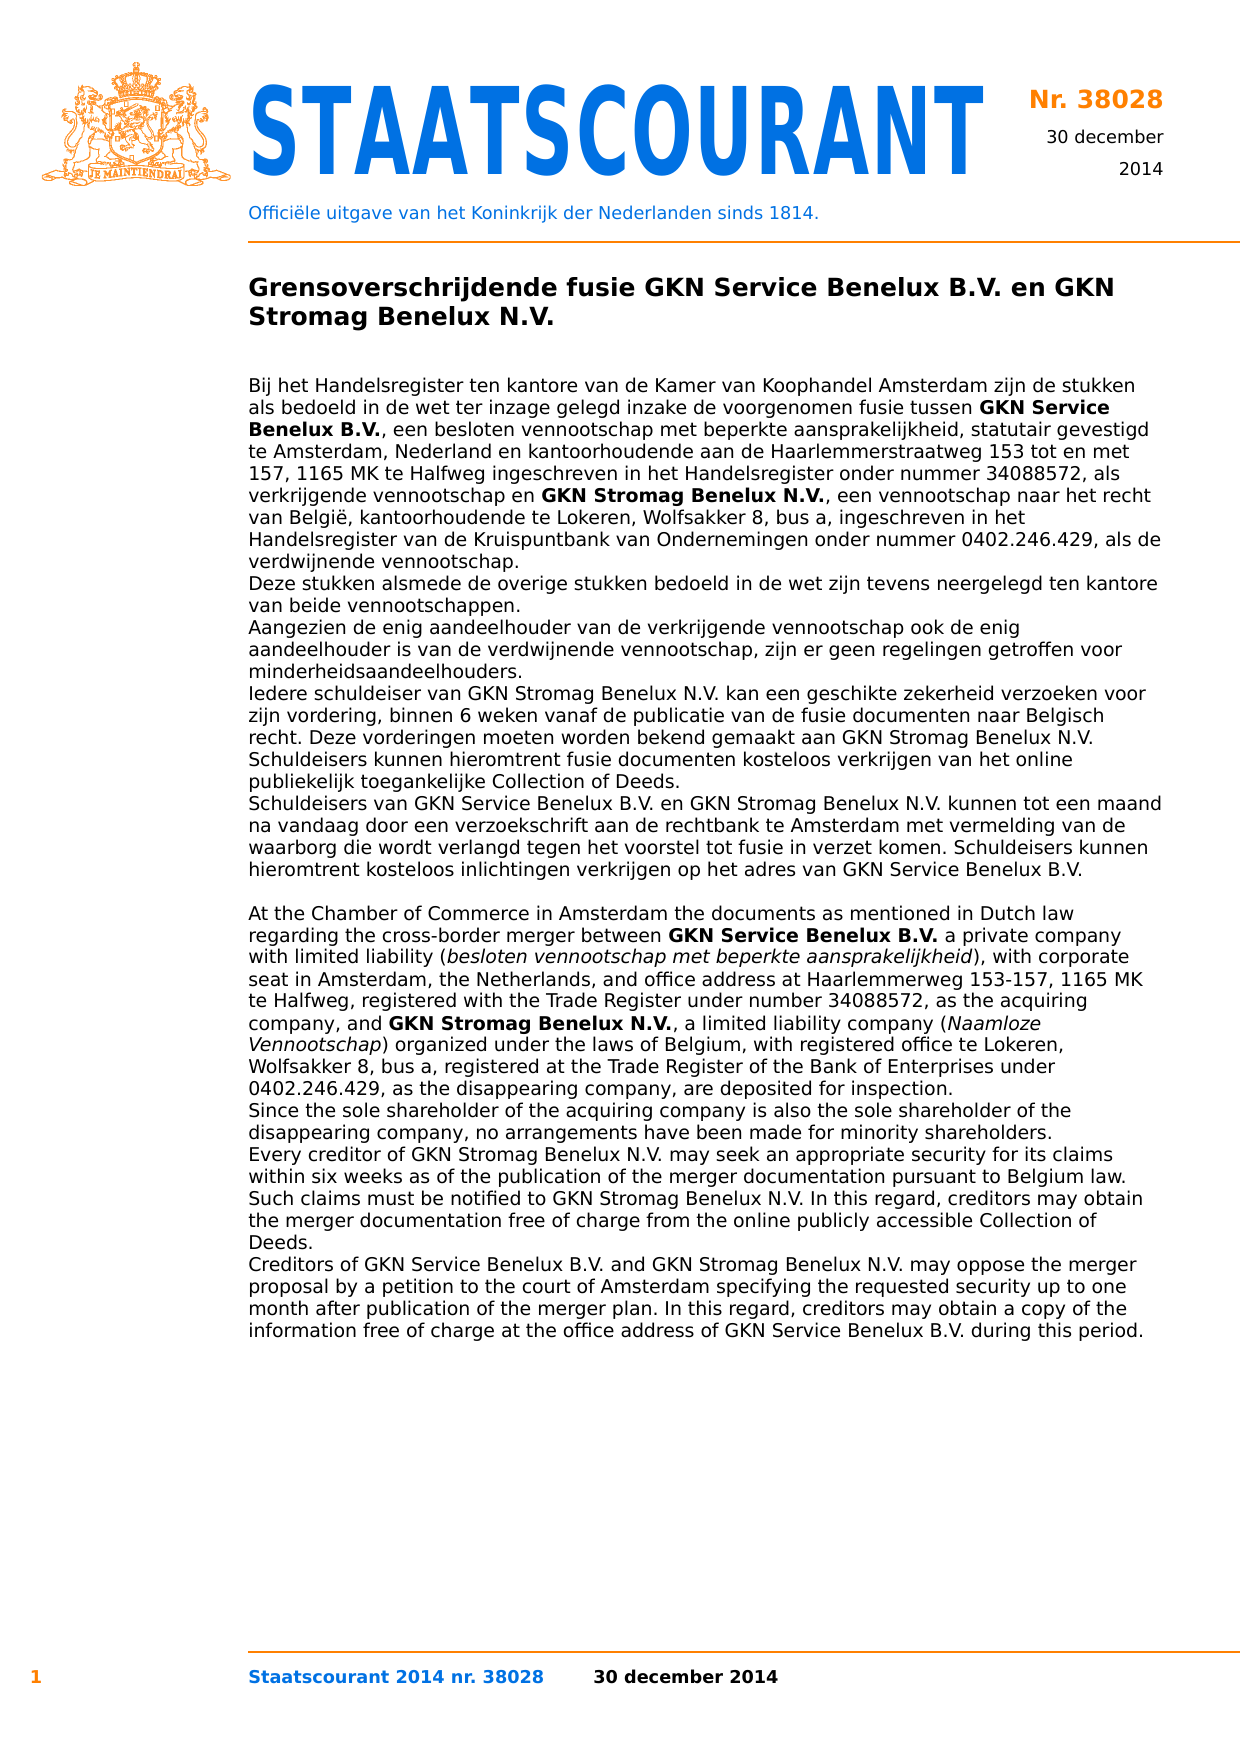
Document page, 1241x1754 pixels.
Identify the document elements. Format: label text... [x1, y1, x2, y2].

text At the Chamber of Commerce in Amsterdam the documents as mentioned in Dutch law regarding the cross-border merger between GKN Service Benelux B.V. a private company with limited liability (besloten vennootschap met beperkte aansprakelijkheid), with corporate seat in Amsterdam, the Netherlands, and office address at Haarlemmerweg 153-157, 1165 MK te Halfweg, registered with the Trade Register under number 34088572, as the acquiring company, and GKN Stromag Benelux N.V., a limited liability company (Naamloze Vennootschap) organized under the laws of Belgium, with registered office te Lokeren, Wolfsakker 8, bus a, registered at the Trade Register of the Bank of Enterprises under 0402.246.429, as the disappearing company, are deposited for inspection. [248, 902, 1163, 1100]
table_header STAATSCOURANT [248, 62, 998, 203]
picture [41, 62, 231, 186]
text Iedere schuldeiser van GKN Stromag Benelux N.V. kan een geschikte zekerheid verzoeken voor zijn vordering, binnen 6 weken vanaf de publicatie van de fusie documenten naar Belgisch recht. Deze vorderingen moeten worden bekend gemaakt aan GKN Stromag Benelux N.V. Schuldeisers kunnen hieromtrent fusie documenten kosteloos verkrijgen van het online publiekelijk toegankelijke Collection of Deeds. [248, 683, 1163, 793]
table_header [25, 62, 248, 241]
table_cell 2014 [998, 153, 1240, 203]
text Every creditor of GKN Stromag Benelux N.V. may seek an appropriate security for its claims within six weeks as of the publication of the merger documentation pursuant to Belgium law. Such claims must be notified to GKN Stromag Benelux N.V. In this regard, creditors may obtain the merger documentation free of charge from the online publicly accessible Collection of Deeds. [248, 1144, 1163, 1254]
text Aangezien de enig aandeelhouder van de verkrijgende vennootschap ook de enig aandeelhouder is van de verdwijnende vennootschap, zijn er geen regelingen getroffen voor minderheidsaandeelhouders. [248, 617, 1163, 683]
table_cell Officiële uitgave van het Koninkrijk der Nederlanden sinds 1814. [248, 203, 1240, 241]
text Since the sole shareholder of the acquiring company is also the sole shareholder of the disappearing company, no arrangements have been made for minority shareholders. [248, 1100, 1163, 1144]
table_cell 30 december [998, 121, 1240, 153]
subtitle Grensoverschrijdende fusie GKN Service Benelux B.V. en GKN Stromag Benelux N.V. [248, 273, 1163, 331]
text Creditors of GKN Service Benelux B.V. and GKN Stromag Benelux N.V. may oppose the merger proposal by a petition to the court of Amsterdam specifying the requested security up to one month after publication of the merger plan. In this regard, creditors may obtain a copy of the information free of charge at the office address of GKN Service Benelux B.V. during this period. [248, 1254, 1163, 1342]
text Schuldeisers van GKN Service Benelux B.V. en GKN Stromag Benelux N.V. kunnen tot een maand na vandaag door een verzoekschrift aan de rechtbank te Amsterdam met vermelding van de waarborg die wordt verlangd tegen het voorstel tot fusie in verzet komen. Schuldeisers kunnen hieromtrent kosteloos inlichtingen verkrijgen op het adres van GKN Service Benelux B.V. [248, 793, 1163, 881]
table_header Nr. 38028 [998, 62, 1240, 121]
text Bij het Handelsregister ten kantore van de Kamer van Koophandel Amsterdam zijn de stukken als bedoeld in de wet ter inzage gelegd inzake de voorgenomen fusie tussen GKN Service Benelux B.V., een besloten vennootschap met beperkte aansprakelijkheid, statutair gevestigd te Amsterdam, Nederland en kantoorhoudende aan de Haarlemmerstraatweg 153 tot en met 157, 1165 MK te Halfweg ingeschreven in het Handelsregister onder nummer 34088572, als verkrijgende vennootschap en GKN Stromag Benelux N.V., een vennootschap naar het recht van België, kantoorhoudende te Lokeren, Wolfsakker 8, bus a, ingeschreven in het Handelsregister van de Kruispuntbank van Ondernemingen onder nummer 0402.246.429, als de verdwijnende vennootschap. [248, 375, 1163, 573]
text Deze stukken alsmede de overige stukken bedoeld in de wet zijn tevens neergelegd ten kantore van beide vennootschappen. [248, 573, 1163, 617]
